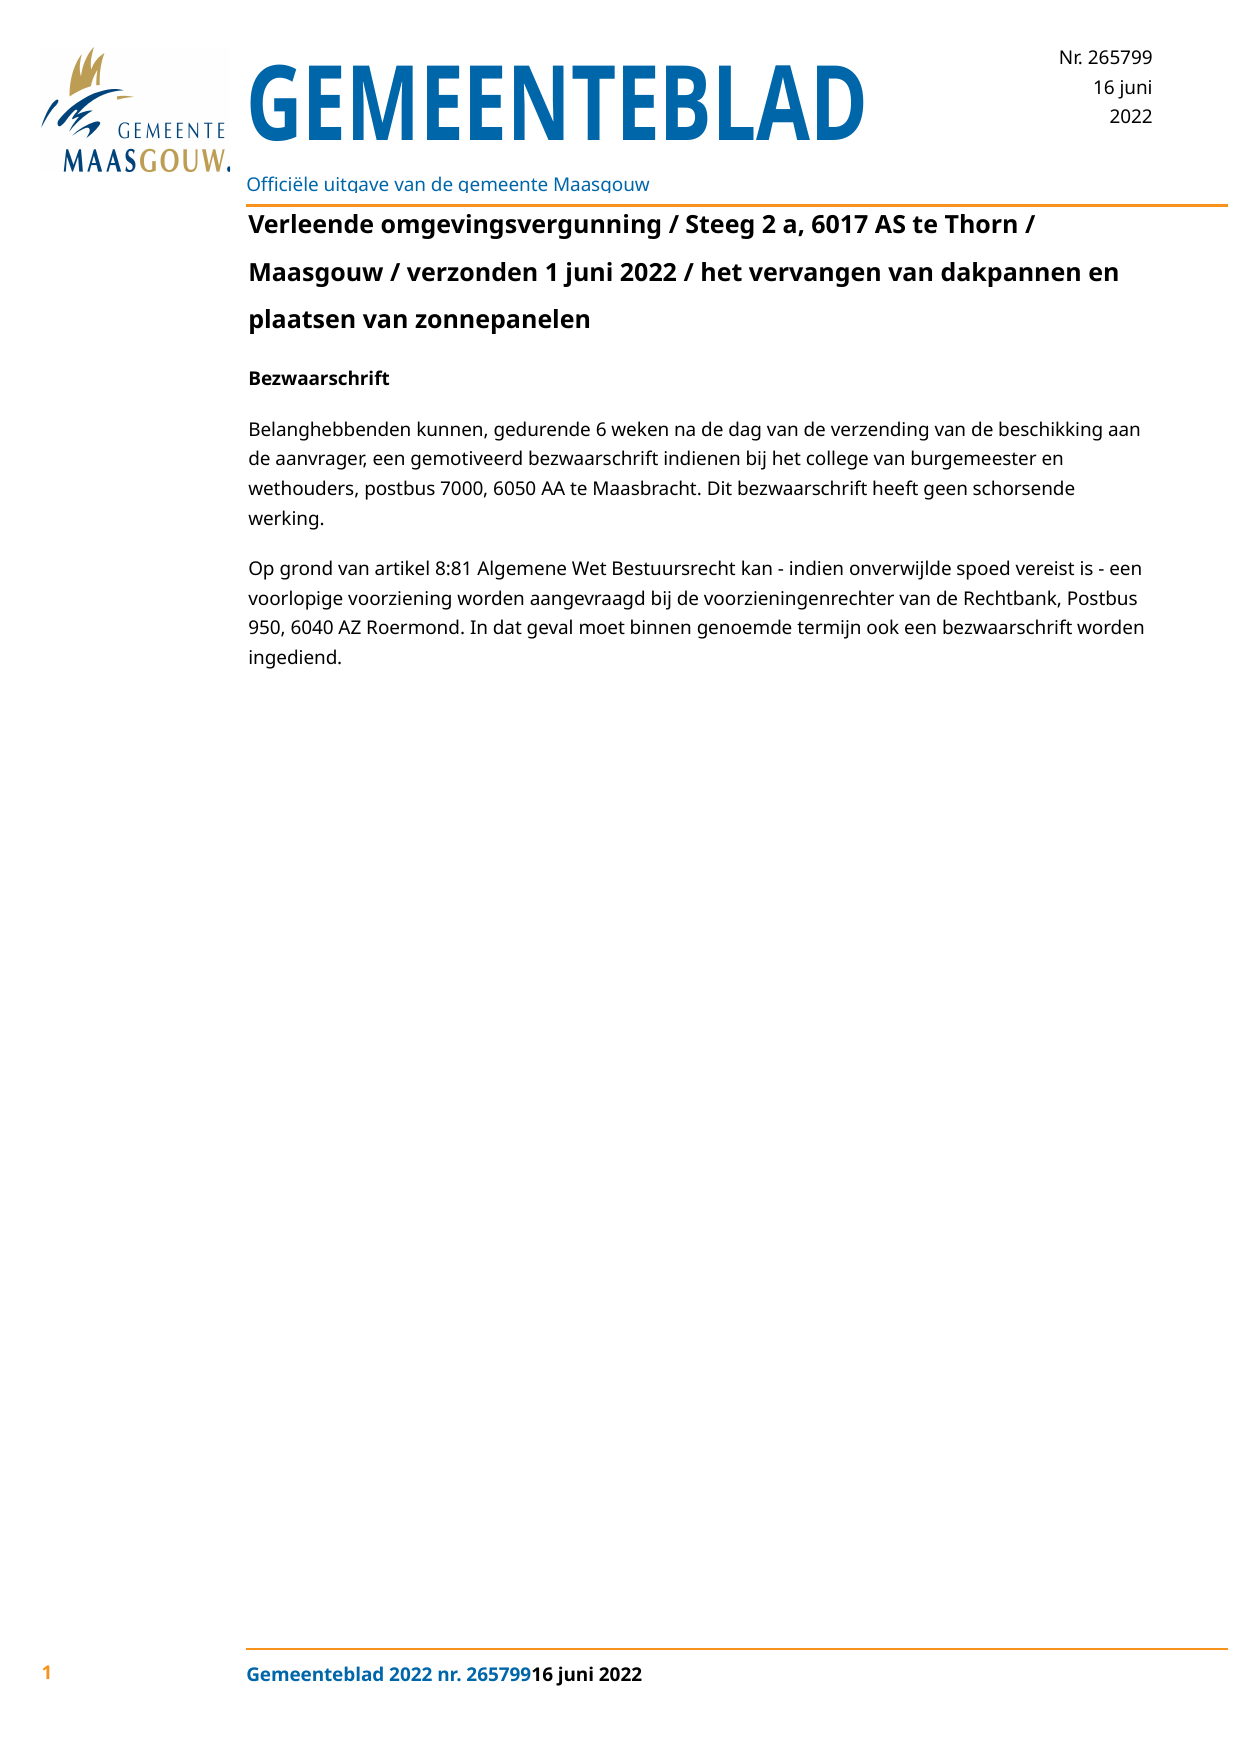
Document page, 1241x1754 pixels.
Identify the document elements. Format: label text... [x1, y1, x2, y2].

text Bezwaarschrift [248, 366, 1152, 391]
picture [41, 47, 231, 172]
text Op grond van artikel 8:81 Algemene Wet Bestuursrecht kan - indien onverwijlde spoed vereist is - een voorlopige voorziening worden aangevraagd bij de voorzieningenrechter van de Rechtbank, Postbus 950, 6040 AZ Roermond. In dat geval moet binnen genoemde termijn ook een bezwaarschrift worden ingediend. [248, 555, 1152, 669]
text Belanghebbenden kunnen, gedurende 6 weken na de dag van de verzending van de beschikking aan de aanvrager, een gemotiveerd bezwaarschrift indienen bij het college van burgemeester en wethouders, postbus 7000, 6050 AA te Maasbracht. Dit bezwaarschrift heeft geen schorsende werking. [248, 416, 1152, 530]
text Verleende omgevingsvergunning / Steeg 2 a, 6017 AS te Thorn / Maasgouw / verzonden 1 juni 2022 / het vervangen van dakpannen en plaatsen van zonnepanelen [248, 207, 1152, 336]
